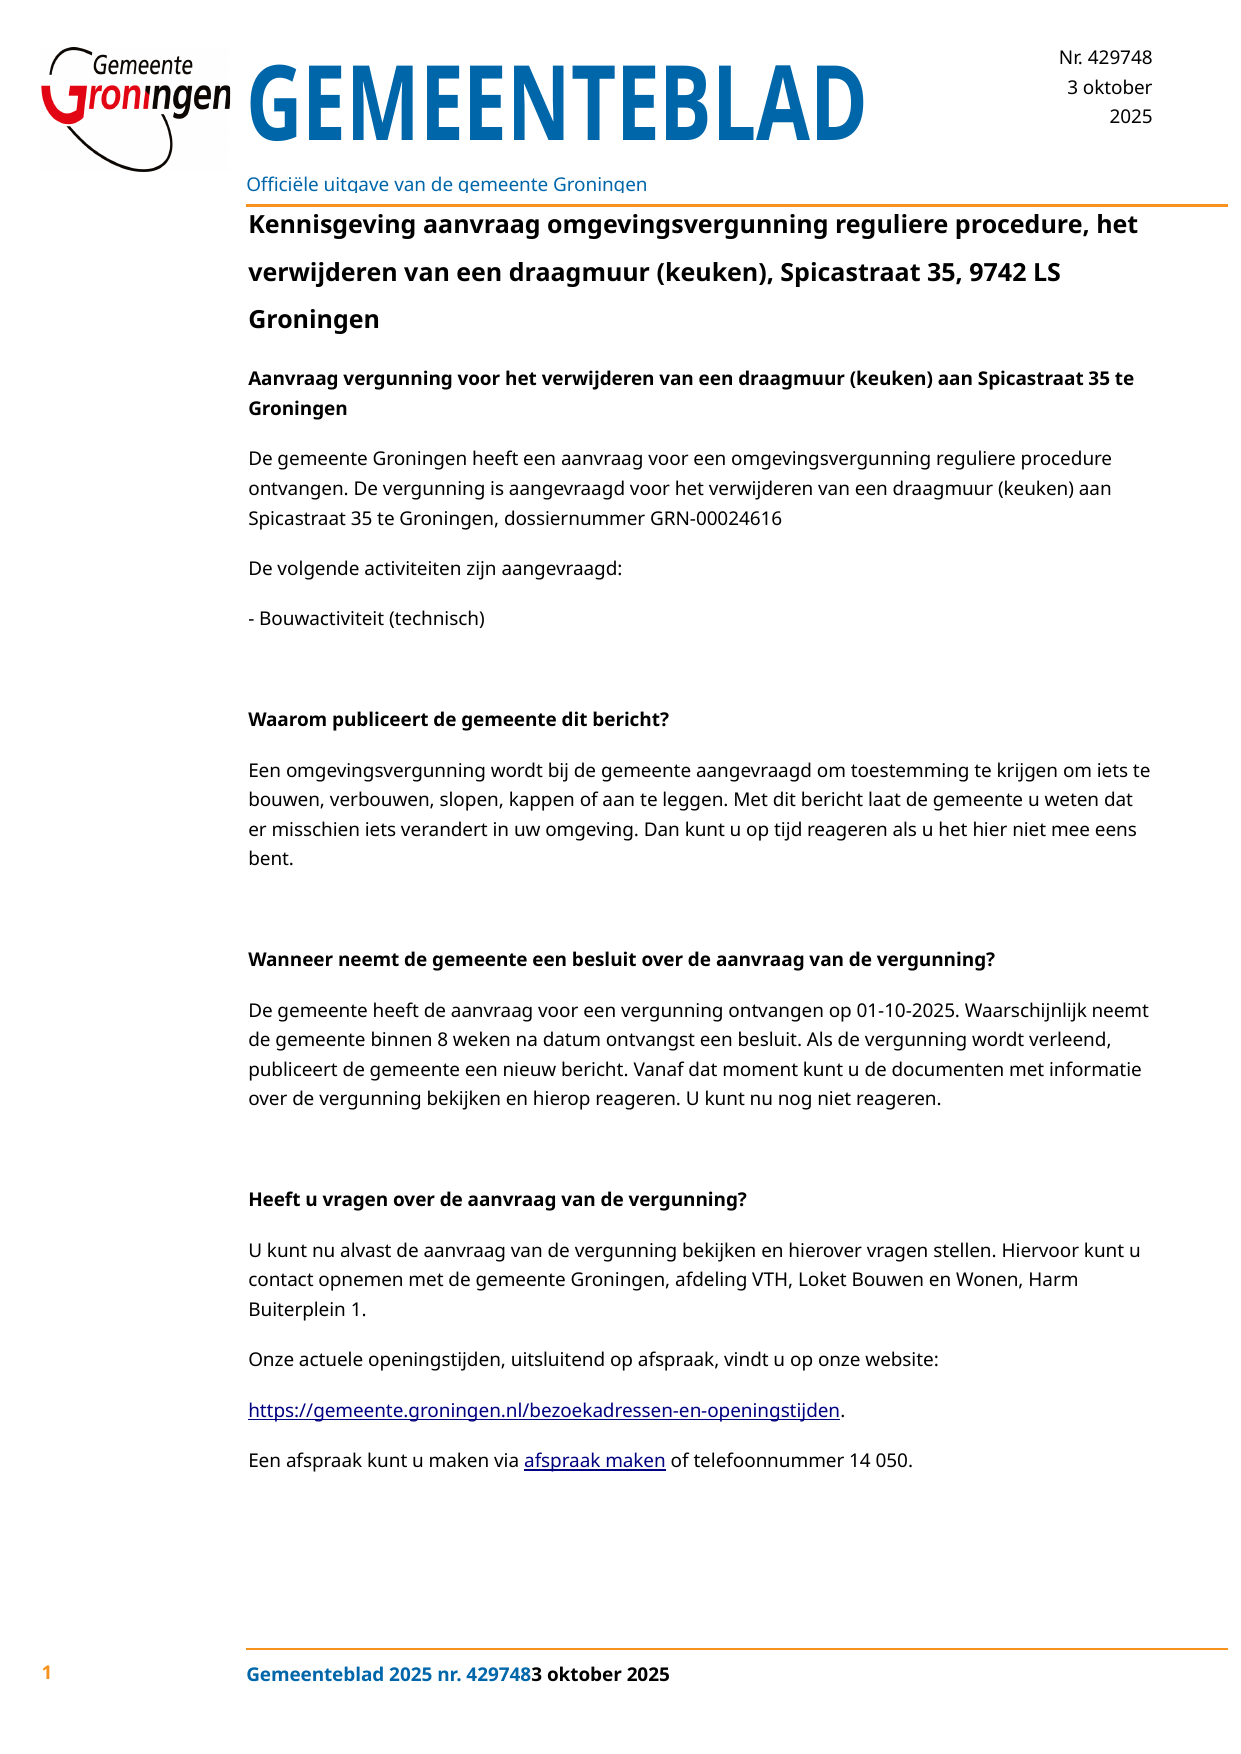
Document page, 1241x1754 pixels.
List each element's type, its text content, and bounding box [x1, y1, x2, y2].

text Wanneer neemt de gemeente een besluit over de aanvraag van de vergunning? [248, 946, 1152, 972]
text Kennisgeving aanvraag omgevingsvergunning reguliere procedure, het verwijderen van een draagmuur (keuken), Spicastraat 35, 9742 LS Groningen [248, 207, 1152, 336]
text https://gemeente.groningen.nl/bezoekadressen-en-openingstijden. [248, 1397, 1152, 1422]
text De gemeente heeft de aanvraag voor een vergunning ontvangen op 01-10-2025. Waarschijnlijk neemt de gemeente binnen 8 weken na datum ontvangst een besluit. Als de vergunning wordt verleend, publiceert de gemeente een nieuw bericht. Vanaf dat moment kunt u de documenten met informatie over de vergunning bekijken en hierop reageren. U kunt nu nog niet reageren. [248, 997, 1152, 1111]
text Heeft u vragen over de aanvraag van de vergunning? [248, 1186, 1152, 1212]
text Waarom publiceert de gemeente dit bericht? [248, 706, 1152, 732]
text Aanvraag vergunning voor het verwijderen van een draagmuur (keuken) aan Spicastraat 35 te Groningen [248, 366, 1152, 421]
text Een afspraak kunt u maken via afspraak maken of telefoonnummer 14 050. [248, 1447, 1152, 1473]
text - Bouwactiviteit (technisch) [248, 606, 1152, 631]
text Een omgevingsvergunning wordt bij de gemeente aangevraagd om toestemming te krijgen om iets te bouwen, verbouwen, slopen, kappen of aan te leggen. Met dit bericht laat de gemeente u weten dat er misschien iets verandert in uw omgeving. Dan kunt u op tijd reageren als u het hier niet mee eens bent. [248, 757, 1152, 871]
picture [41, 47, 231, 172]
text Onze actuele openingstijden, uitsluitend op afspraak, vindt u op onze website: [248, 1346, 1152, 1372]
text De gemeente Groningen heeft een aanvraag voor een omgevingsvergunning reguliere procedure ontvangen. De vergunning is aangevraagd voor het verwijderen van een draagmuur (keuken) aan Spicastraat 35 te Groningen, dossiernummer GRN-00024616 [248, 446, 1152, 530]
text De volgende activiteiten zijn aangevraagd: [248, 555, 1152, 581]
text U kunt nu alvast de aanvraag van de vergunning bekijken en hierover vragen stellen. Hiervoor kunt u contact opnemen met de gemeente Groningen, afdeling VTH, Loket Bouwen en Wonen, Harm Buiterplein 1. [248, 1237, 1152, 1322]
